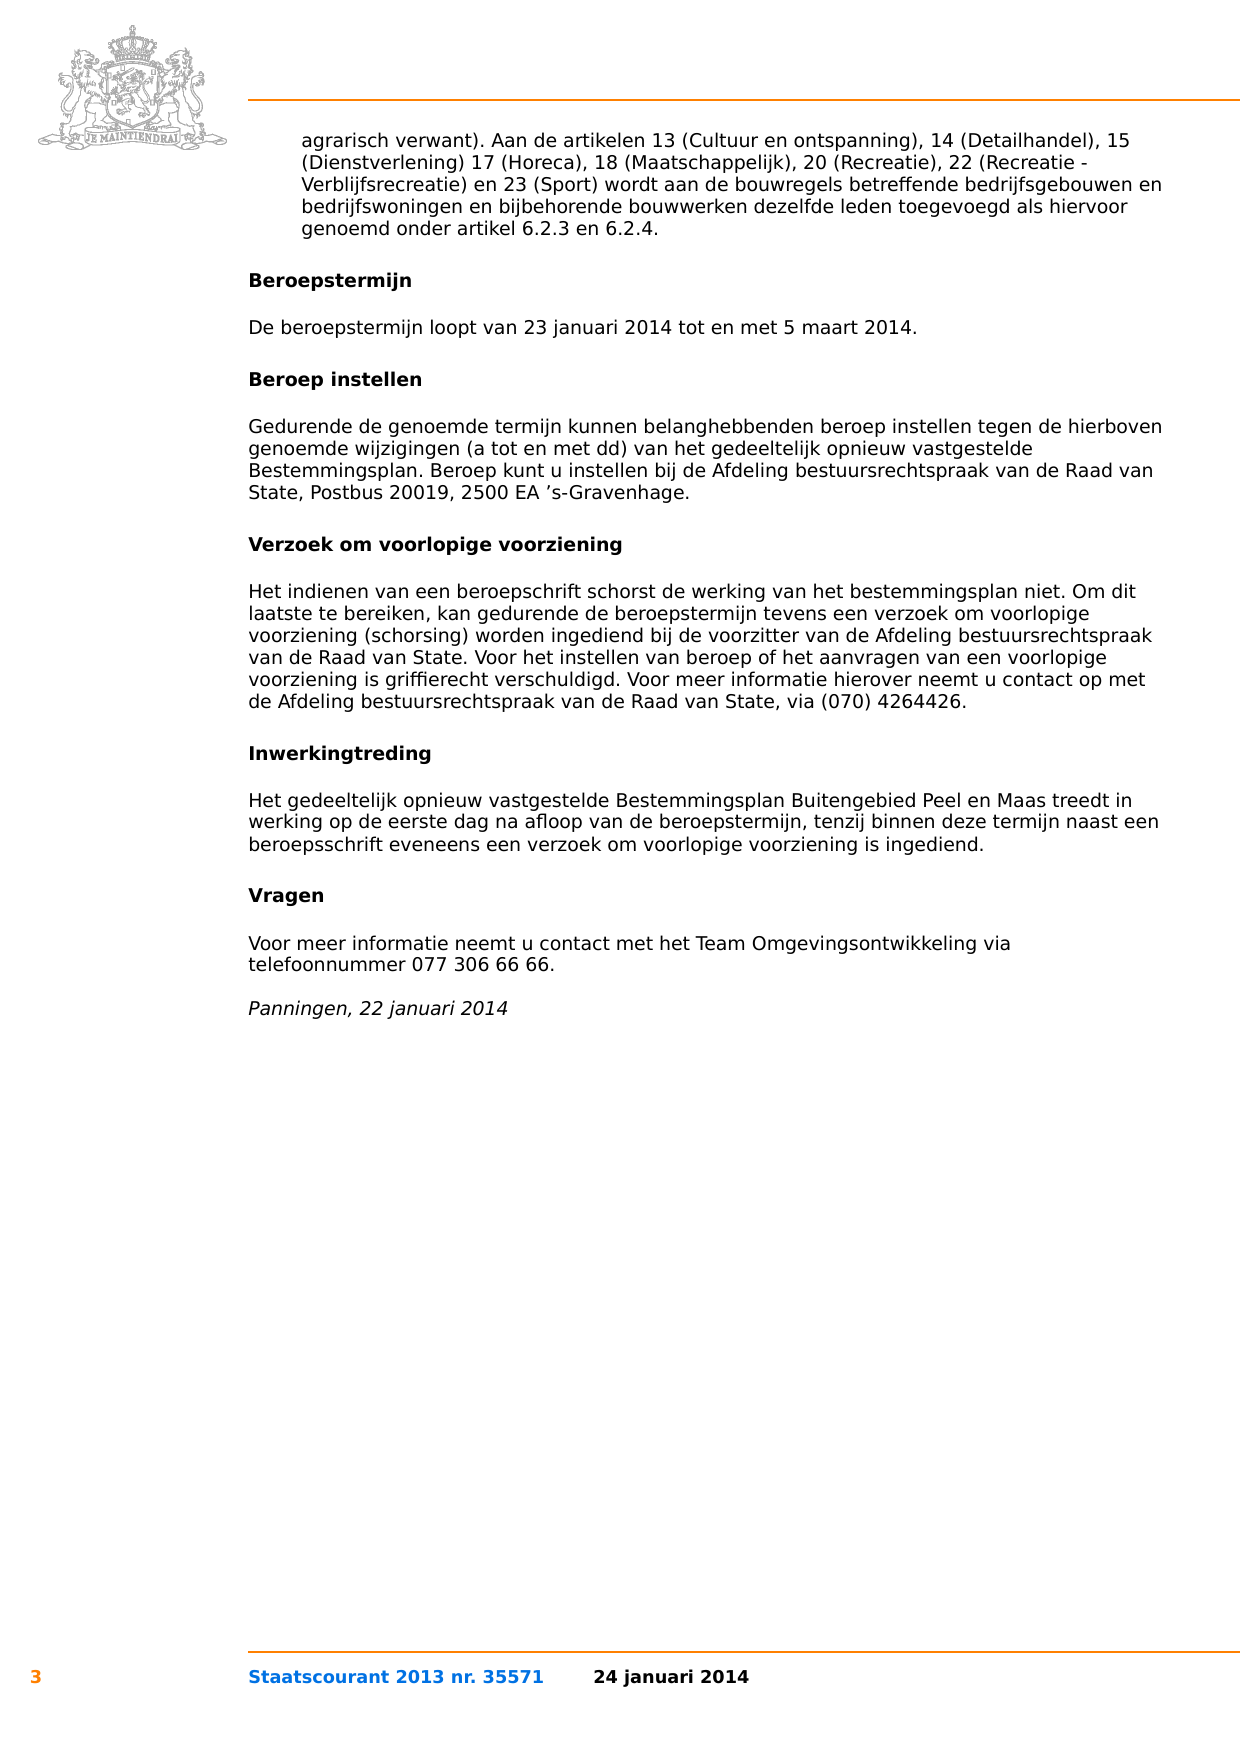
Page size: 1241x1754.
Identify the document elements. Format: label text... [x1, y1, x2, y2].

subtitle Beroep instellen [248, 369, 1163, 391]
text Voor meer informatie neemt u contact met het Team Omgevingsontwikkeling via telefoonnummer 077 306 66 66. [248, 932, 1163, 976]
text Gedurende de genoemde termijn kunnen belanghebbenden beroep instellen tegen de hierboven genoemde wijzigingen (a tot en met dd) van het gedeeltelijk opnieuw vastgestelde Bestemmingsplan. Beroep kunt u instellen bij de Afdeling bestuursrechtspraak van de Raad van State, Postbus 20019, 2500 EA ’s-Gravenhage. [248, 416, 1163, 504]
text agrarisch verwant). Aan de artikelen 13 (Cultuur en ontspanning), 14 (Detailhandel), 15 (Dienstverlening) 17 (Horeca), 18 (Maatschappelijk), 20 (Recreatie), 22 (Recreatie - Verblijfsrecreatie) en 23 (Sport) wordt aan de bouwregels betreffende bedrijfsgebouwen en bedrijfswoningen en bijbehorende bouwwerken dezelfde leden toegevoegd als hiervoor genoemd onder artikel 6.2.3 en 6.2.4. [248, 130, 1163, 240]
text Het gedeeltelijk opnieuw vastgestelde Bestemmingsplan Buitengebied Peel en Maas treedt in werking op de eerste dag na afloop van de beroepstermijn, tenzij binnen deze termijn naast een beroepsschrift eveneens een verzoek om voorlopige voorziening is ingediend. [248, 789, 1163, 855]
subtitle Vragen [248, 885, 1163, 907]
subtitle Beroepstermijn [248, 270, 1163, 292]
subtitle Inwerkingtreding [248, 742, 1163, 764]
text Het indienen van een beroepschrift schorst de werking van het bestemmingsplan niet. Om dit laatste te bereiken, kan gedurende de beroepstermijn tevens een verzoek om voorlopige voorziening (schorsing) worden ingediend bij de voorzitter van de Afdeling bestuursrechtspraak van de Raad van State. Voor het instellen van beroep of het aanvragen van een voorlopige voorziening is griffierecht verschuldigd. Voor meer informatie hierover neemt u contact op met de Afdeling bestuursrechtspraak van de Raad van State, via (070) 4264426. [248, 581, 1163, 712]
text De beroepstermijn loopt van 23 januari 2014 tot en met 5 maart 2014. [248, 317, 1163, 339]
subtitle Verzoek om voorlopige voorziening [248, 534, 1163, 556]
text Panningen, 22 januari 2014 [248, 998, 1163, 1020]
picture [38, 25, 227, 150]
